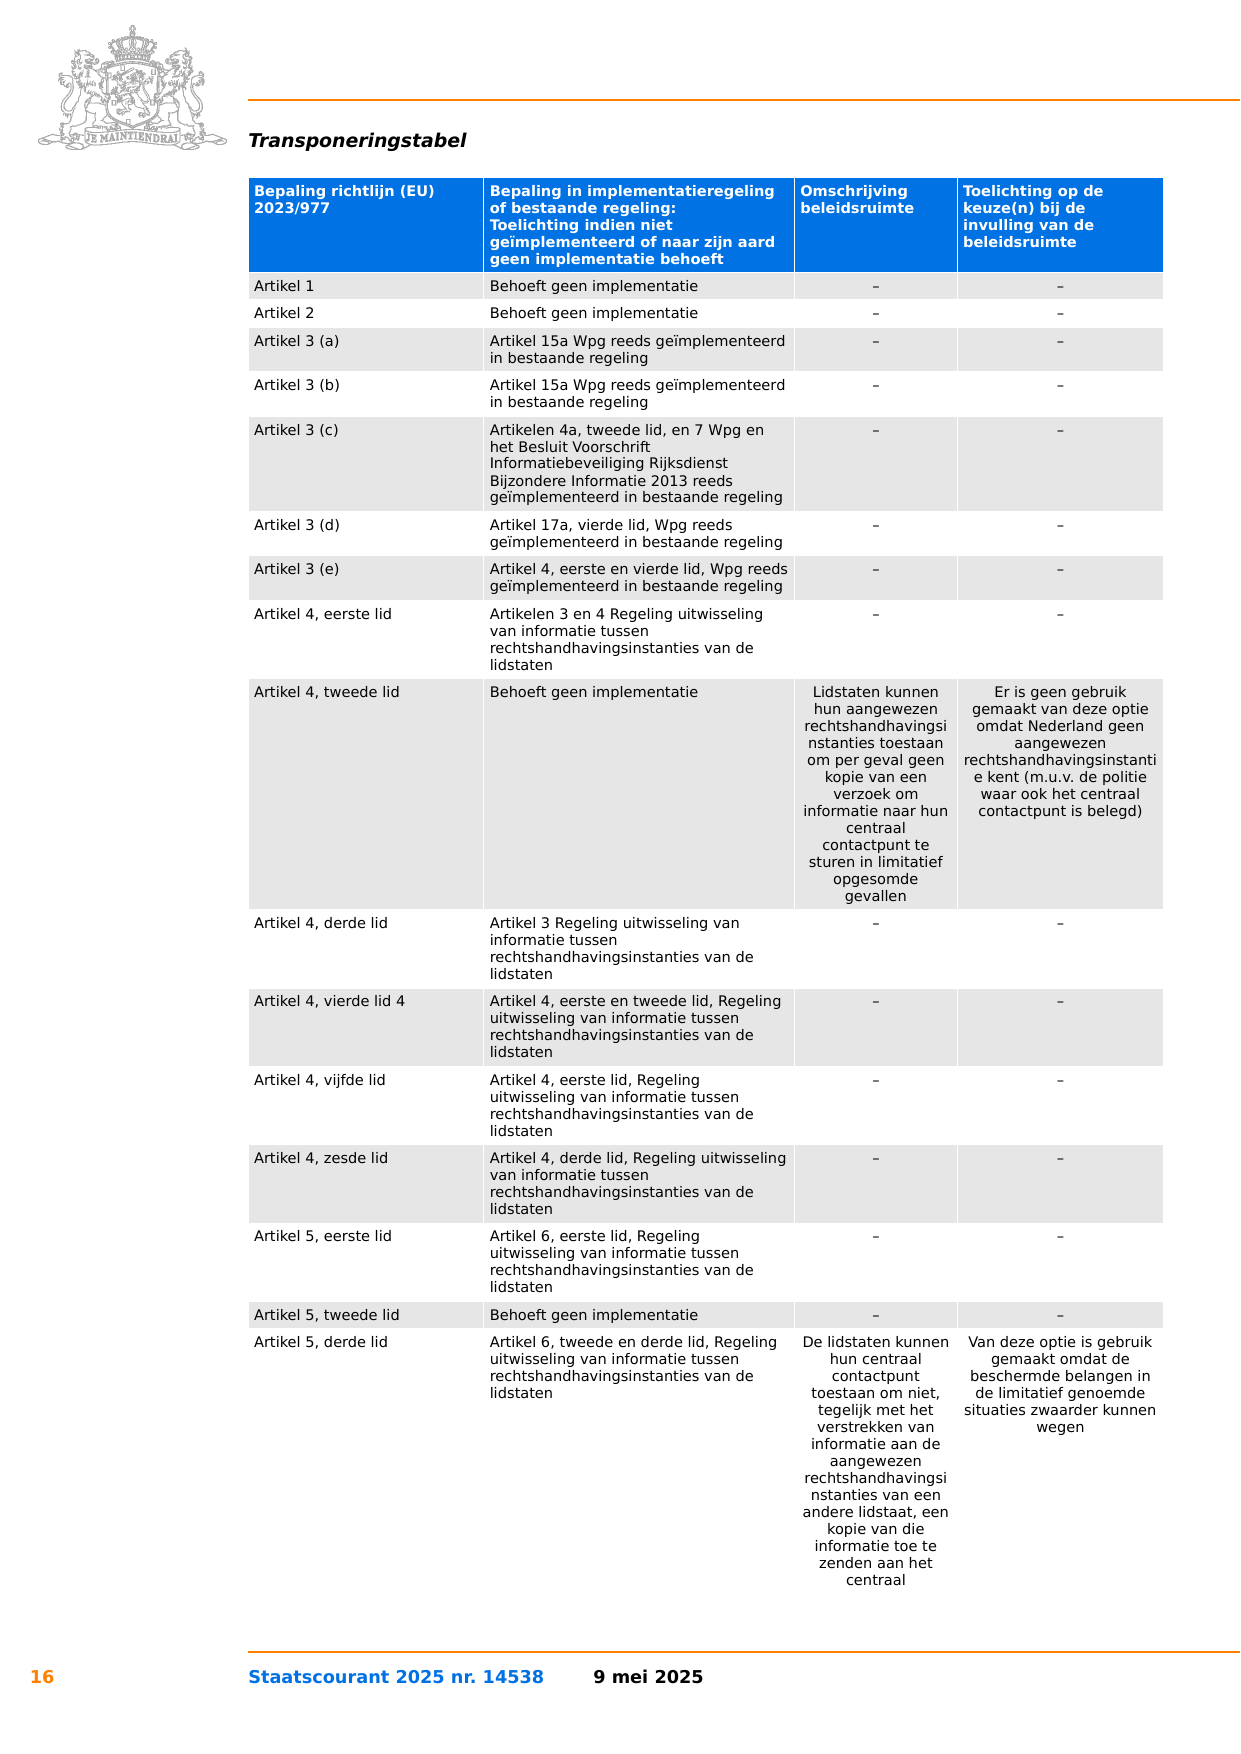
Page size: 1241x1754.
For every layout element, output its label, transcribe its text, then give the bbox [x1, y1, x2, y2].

table_cell Artikel 4, derde lid [249, 910, 483, 988]
table_cell – [958, 1067, 1163, 1144]
table_cell Artikel 4, derde lid, Regeling uitwisseling van informatie tussen rechtshandhavingsinstanties van de lidstaten [484, 1145, 794, 1223]
table_cell Artikelen 3 en 4 Regeling uitwisseling van informatie tussen rechtshandhavingsinstanties van de lidstaten [484, 601, 794, 678]
table_cell Artikel 4, eerste en vierde lid, Wpg reeds geïmplementeerd in bestaande regeling [484, 556, 794, 600]
table_cell – [958, 273, 1163, 299]
table_cell – [795, 273, 957, 299]
table_cell Artikel 3 (a) [249, 328, 483, 371]
table_cell – [795, 910, 957, 988]
table_cell Artikel 15a Wpg reeds geïmplementeerd in bestaande regeling [484, 328, 794, 371]
table_cell Artikel 6, eerste lid, Regeling uitwisseling van informatie tussen rechtshandhavingsinstanties van de lidstaten [484, 1224, 794, 1301]
table_cell – [795, 1224, 957, 1301]
table_cell Artikel 4, tweede lid [249, 679, 483, 909]
table_cell Er is geen gebruik gemaakt van deze optie omdat Nederland geen aangewezen rechtshandhavingsinstantie kent (m.u.v. de politie waar ook het centraal contactpunt is belegd) [958, 679, 1163, 909]
table_cell – [958, 556, 1163, 600]
table_cell – [795, 1067, 957, 1144]
table_cell Behoeft geen implementatie [484, 301, 794, 327]
table_cell Van deze optie is gebruik gemaakt omdat de beschermde belangen in de limitatief genoemde situaties zwaarder kunnen wegen [958, 1329, 1163, 1593]
table_cell – [958, 373, 1163, 416]
table_cell Artikel 5, eerste lid [249, 1224, 483, 1301]
table_cell Artikel 4, vijfde lid [249, 1067, 483, 1144]
table_cell Artikel 4, eerste lid, Regeling uitwisseling van informatie tussen rechtshandhavingsinstanties van de lidstaten [484, 1067, 794, 1144]
table_cell Behoeft geen implementatie [484, 1302, 794, 1328]
table_cell – [795, 512, 957, 555]
subtitle Transponeringstabel [248, 130, 1163, 152]
table_cell Artikel 1 [249, 273, 483, 299]
table_cell – [795, 601, 957, 678]
table_cell Artikel 4, vierde lid 4 [249, 989, 483, 1066]
table_cell – [958, 417, 1163, 511]
table_cell – [958, 1302, 1163, 1328]
table_cell Artikelen 4a, tweede lid, en 7 Wpg en het Besluit Voorschrift Informatiebeveiliging Rijksdienst Bijzondere Informatie 2013 reeds geïmplementeerd in bestaande regeling [484, 417, 794, 511]
table_cell Artikel 4, eerste en tweede lid, Regeling uitwisseling van informatie tussen rechtshandhavingsinstanties van de lidstaten [484, 989, 794, 1066]
table_cell Artikel 3 (b) [249, 373, 483, 416]
table_cell – [795, 417, 957, 511]
table_cell De lidstaten kunnen hun centraal contactpunt toestaan om niet, tegelijk met het verstrekken van informatie aan de aangewezen rechtshandhavingsinstanties van een andere lidstaat, een kopie van die informatie toe te zenden aan het centraal [795, 1329, 957, 1593]
picture [38, 25, 227, 150]
table_cell – [958, 601, 1163, 678]
table_cell Artikel 15a Wpg reeds geïmplementeerd in bestaande regeling [484, 373, 794, 416]
table_cell Lidstaten kunnen hun aangewezen rechtshandhavingsinstanties toestaan om per geval geen kopie van een verzoek om informatie naar hun centraal contactpunt te sturen in limitatief opgesomde gevallen [795, 679, 957, 909]
table_cell – [795, 373, 957, 416]
table_cell – [958, 1145, 1163, 1223]
table_cell Artikel 3 (c) [249, 417, 483, 511]
table_cell – [958, 910, 1163, 988]
table_cell – [958, 1224, 1163, 1301]
table_cell Artikel 4, eerste lid [249, 601, 483, 678]
table_cell Behoeft geen implementatie [484, 679, 794, 909]
table_cell – [795, 1145, 957, 1223]
table_cell – [795, 556, 957, 600]
table_header Omschrijving beleidsruimte [795, 178, 957, 272]
table_header Bepaling in implementatieregeling of bestaande regeling: Toelichting indien niet geïmplementeerd of naar zijn aard geen implementatie behoeft [484, 178, 794, 272]
table_cell Behoeft geen implementatie [484, 273, 794, 299]
table_cell – [795, 328, 957, 371]
table_header Bepaling richtlijn (EU) 2023/977 [249, 178, 483, 272]
table_cell – [958, 989, 1163, 1066]
table_cell Artikel 3 Regeling uitwisseling van informatie tussen rechtshandhavingsinstanties van de lidstaten [484, 910, 794, 988]
table_cell – [958, 512, 1163, 555]
table_cell Artikel 3 (e) [249, 556, 483, 600]
table_cell – [795, 989, 957, 1066]
table_cell Artikel 6, tweede en derde lid, Regeling uitwisseling van informatie tussen rechtshandhavingsinstanties van de lidstaten [484, 1329, 794, 1593]
table_cell – [795, 1302, 957, 1328]
table_cell – [958, 328, 1163, 371]
table_cell Artikel 17a, vierde lid, Wpg reeds geïmplementeerd in bestaande regeling [484, 512, 794, 555]
table_cell Artikel 5, derde lid [249, 1329, 483, 1593]
table_cell – [958, 301, 1163, 327]
table_header Toelichting op de keuze(n) bij de invulling van de beleidsruimte [958, 178, 1163, 272]
table_cell Artikel 3 (d) [249, 512, 483, 555]
table_cell Artikel 5, tweede lid [249, 1302, 483, 1328]
table_cell Artikel 4, zesde lid [249, 1145, 483, 1223]
table_cell – [795, 301, 957, 327]
table_cell Artikel 2 [249, 301, 483, 327]
